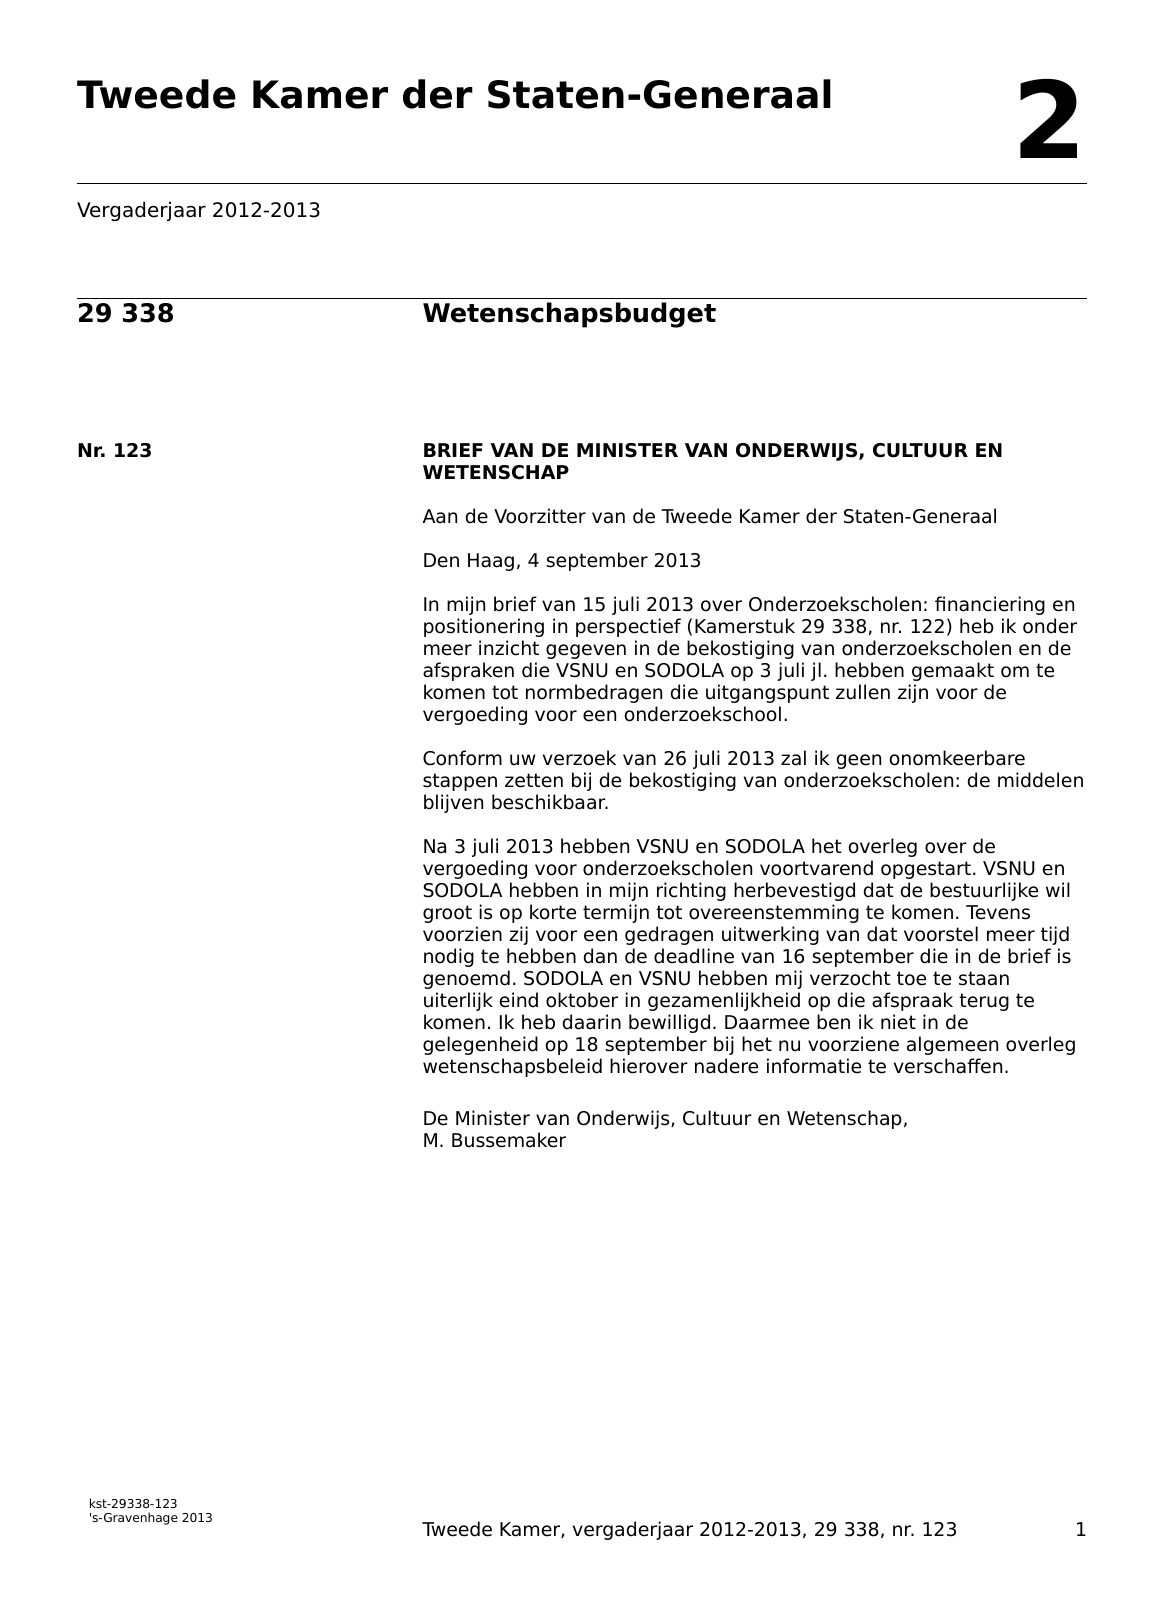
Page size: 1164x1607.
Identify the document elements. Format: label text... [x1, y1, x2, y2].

text Conform uw verzoek van 26 juli 2013 zal ik geen onomkeerbare stappen zetten bij de bekostiging van onderzoekscholen: de middelen blijven beschikbaar. [422, 748, 1087, 814]
table_header 2 [886, 59, 1087, 183]
text Aan de Voorzitter van de Tweede Kamer der Staten-Generaal [422, 506, 1087, 528]
text In mijn brief van 15 juli 2013 over Onderzoekscholen: financiering en positionering in perspectief (Kamerstuk 29 338, nr. 122) heb ik onder meer inzicht gegeven in de bekostiging van onderzoekscholen en de afspraken die VSNU en SODOLA op 3 juli jl. hebben gemaakt om te komen tot normbedragen die uitgangspunt zullen zijn voor de vergoeding voor een onderzoekschool. [422, 594, 1087, 726]
table_header Tweede Kamer der Staten-Generaal [77, 59, 886, 183]
text 's-Gravenhage 2013 [88, 1511, 323, 1525]
subtitle Nr. 123 BRIEF VAN DE MINISTER VAN ONDERWIJS, CULTUUR EN WETENSCHAP [77, 440, 1087, 484]
text Na 3 juli 2013 hebben VSNU en SODOLA het overleg over de vergoeding voor onderzoekscholen voortvarend opgestart. VSNU en SODOLA hebben in mijn richting herbevestigd dat de bestuurlijke wil groot is op korte termijn tot overeenstemming te komen. Tevens voorzien zij voor een gedragen uitwerking van dat voorstel meer tijd nodig te hebben dan de deadline van 16 september die in de brief is genoemd. SODOLA en VSNU hebben mij verzocht toe te staan uiterlijk eind oktober in gezamenlijkheid op die afspraak terug te komen. Ik heb daarin bewilligd. Daarmee ben ik niet in de gelegenheid op 18 september bij het nu voorziene algemeen overleg wetenschapsbeleid hierover nadere informatie te verschaffen. [422, 836, 1087, 1078]
text De Minister van Onderwijs, Cultuur en Wetenschap, M. Bussemaker [422, 1108, 1087, 1152]
text Den Haag, 4 september 2013 [422, 550, 1087, 572]
subtitle 29 338 Wetenschapsbudget [77, 299, 1087, 329]
table_cell Vergaderjaar 2012-2013 [77, 184, 1087, 298]
text kst-29338-123 [88, 1497, 323, 1511]
